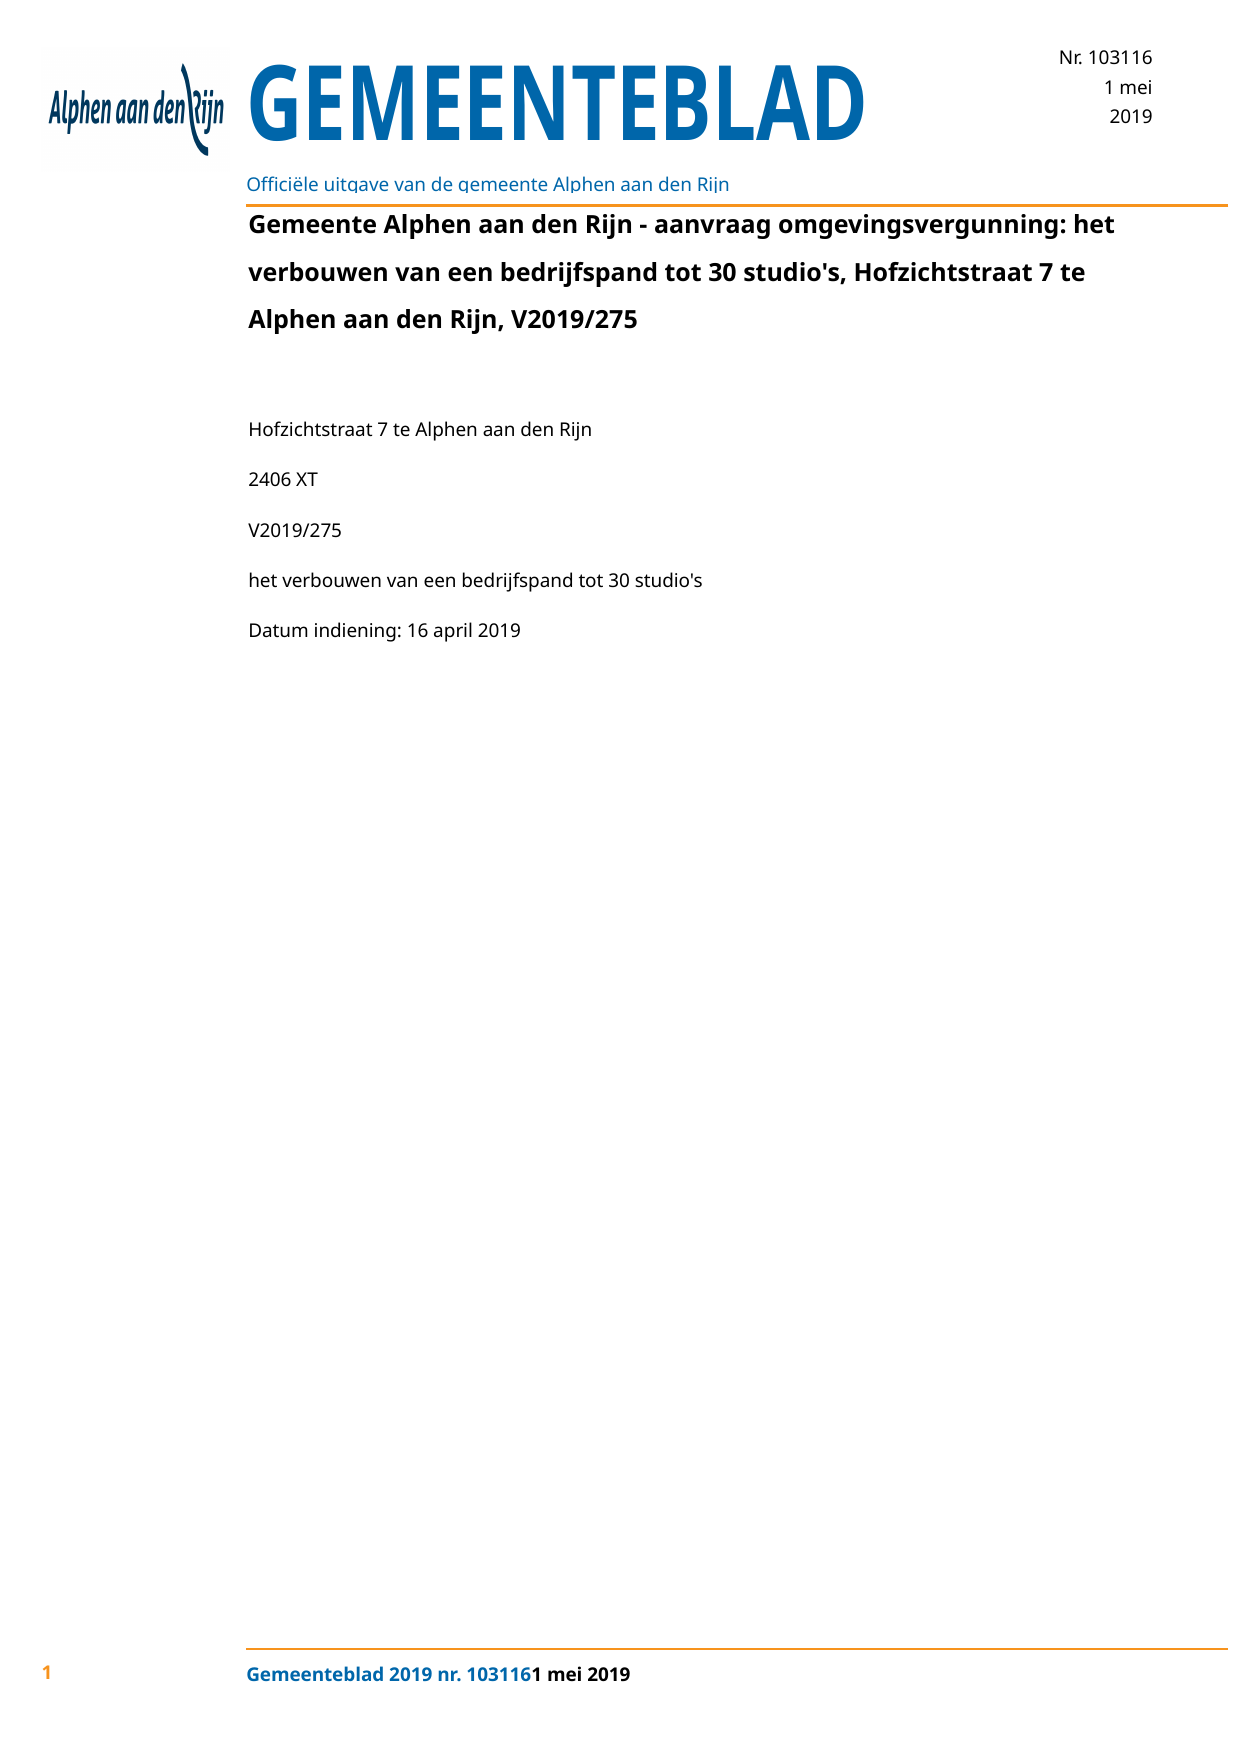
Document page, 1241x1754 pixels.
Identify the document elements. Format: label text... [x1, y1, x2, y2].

text 2406 XT [248, 466, 1152, 492]
picture [41, 47, 231, 172]
text Datum indiening: 16 april 2019 [248, 618, 1152, 643]
text V2019/275 [248, 517, 1152, 542]
text Hofzichtstraat 7 te Alphen aan den Rijn [248, 416, 1152, 442]
text het verbouwen van een bedrijfspand tot 30 studio's [248, 567, 1152, 593]
text Gemeente Alphen aan den Rijn - aanvraag omgevingsvergunning: het verbouwen van een bedrijfspand tot 30 studio's, Hofzichtstraat 7 te Alphen aan den Rijn, V2019/275 [248, 207, 1152, 336]
